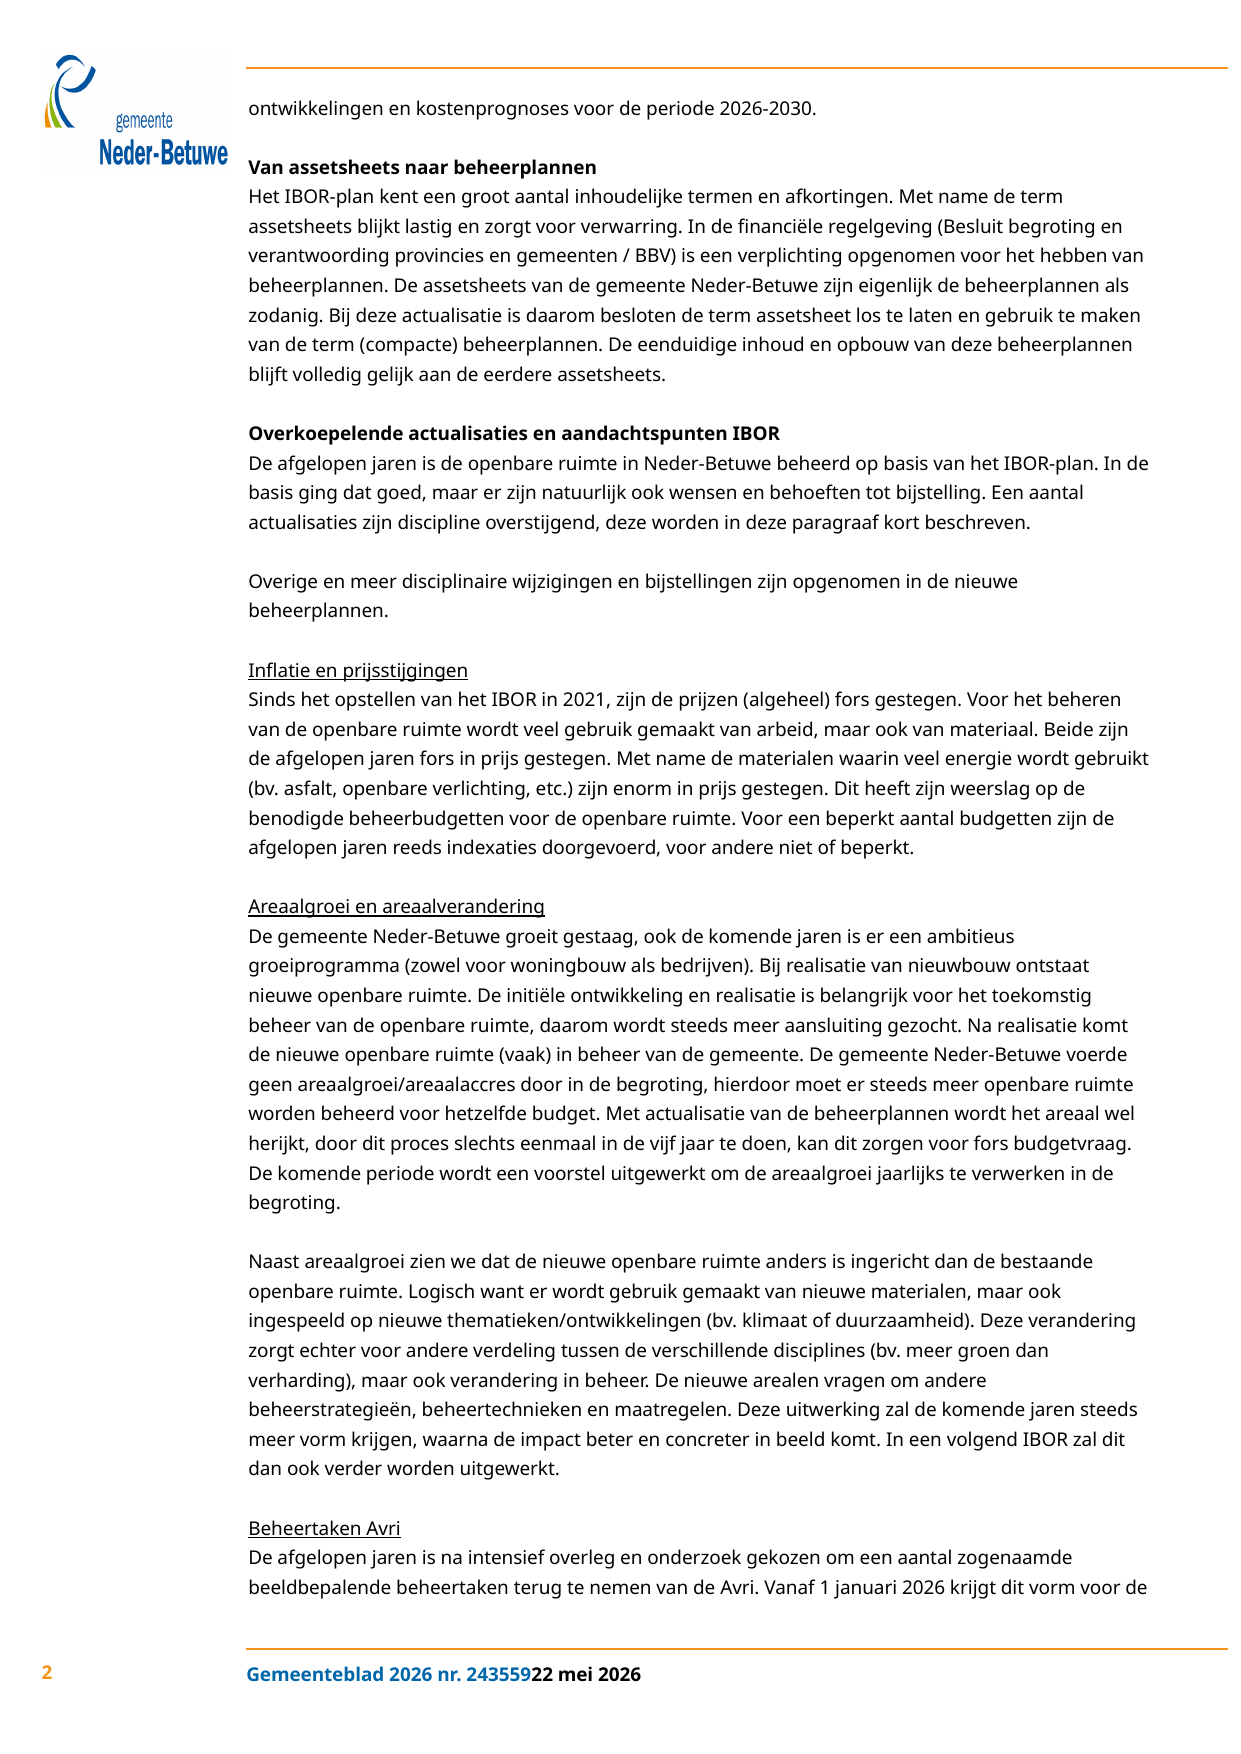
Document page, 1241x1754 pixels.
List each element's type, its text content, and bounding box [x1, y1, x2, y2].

text Van assetsheets naar beheerplannen [248, 154, 1152, 180]
text Naast areaalgroei zien we dat de nieuwe openbare ruimte anders is ingericht dan de bestaande openbare ruimte. Logisch want er wordt gebruik gemaakt van nieuwe materialen, maar ook ingespeeld op nieuwe thematieken/ontwikkelingen (bv. klimaat of duurzaamheid). Deze verandering zorgt echter voor andere verdeling tussen de verschillende disciplines (bv. meer groen dan verharding), maar ook verandering in beheer. De nieuwe arealen vragen om andere beheerstrategieën, beheertechnieken en maatregelen. Deze uitwerking zal de komende jaren steeds meer vorm krijgen, waarna de impact beter en concreter in beeld komt. In een volgend IBOR zal dit dan ook verder worden uitgewerkt. [248, 1248, 1152, 1481]
text Beheertaken Avri [248, 1515, 1152, 1541]
text ontwikkelingen en kostenprognoses voor de periode 2026-2030. [248, 95, 1152, 121]
text De afgelopen jaren is na intensief overleg en onderzoek gekozen om een aantal zogenaamde beeldbepalende beheertaken terug te nemen van de Avri. Vanaf 1 januari 2026 krijgt dit vorm voor de [248, 1544, 1152, 1600]
text De gemeente Neder-Betuwe groeit gestaag, ook de komende jaren is er een ambitieus groeiprogramma (zowel voor woningbouw als bedrijven). Bij realisatie van nieuwbouw ontstaat nieuwe openbare ruimte. De initiële ontwikkeling en realisatie is belangrijk voor het toekomstig beheer van de openbare ruimte, daarom wordt steeds meer aansluiting gezocht. Na realisatie komt de nieuwe openbare ruimte (vaak) in beheer van de gemeente. De gemeente Neder-Betuwe voerde geen areaalgroei/areaalaccres door in de begroting, hierdoor moet er steeds meer openbare ruimte worden beheerd voor hetzelfde budget. Met actualisatie van de beheerplannen wordt het areaal wel herijkt, door dit proces slechts eenmaal in de vijf jaar te doen, kan dit zorgen voor fors budgetvraag. De komende periode wordt een voorstel uitgewerkt om de areaalgroei jaarlijks te verwerken in de begroting. [248, 923, 1152, 1215]
text De afgelopen jaren is de openbare ruimte in Neder-Betuwe beheerd op basis van het IBOR-plan. In de basis ging dat goed, maar er zijn natuurlijk ook wensen en behoeften tot bijstelling. Een aantal actualisaties zijn discipline overstijgend, deze worden in deze paragraaf kort beschreven. [248, 450, 1152, 535]
picture [41, 47, 231, 172]
text Overkoepelende actualisaties en aandachtspunten IBOR [248, 420, 1152, 446]
text Sinds het opstellen van het IBOR in 2021, zijn de prijzen (algeheel) fors gestegen. Voor het beheren van de openbare ruimte wordt veel gebruik gemaakt van arbeid, maar ook van materiaal. Beide zijn de afgelopen jaren fors in prijs gestegen. Met name de materialen waarin veel energie wordt gebruikt (bv. asfalt, openbare verlichting, etc.) zijn enorm in prijs gestegen. Dit heeft zijn weerslag op de benodigde beheerbudgetten voor de openbare ruimte. Voor een beperkt aantal budgetten zijn de afgelopen jaren reeds indexaties doorgevoerd, voor andere niet of beperkt. [248, 686, 1152, 860]
text Overige en meer disciplinaire wijzigingen en bijstellingen zijn opgenomen in de nieuwe beheerplannen. [248, 568, 1152, 623]
text Areaalgroei en areaalverandering [248, 893, 1152, 919]
text Inflatie en prijsstijgingen [248, 657, 1152, 683]
text Het IBOR-plan kent een groot aantal inhoudelijke termen en afkortingen. Met name de term assetsheets blijkt lastig en zorgt voor verwarring. In de financiële regelgeving (Besluit begroting en verantwoording provincies en gemeenten / BBV) is een verplichting opgenomen voor het hebben van beheerplannen. De assetsheets van de gemeente Neder-Betuwe zijn eigenlijk de beheerplannen als zodanig. Bij deze actualisatie is daarom besloten de term assetsheet los te laten en gebruik te maken van de term (compacte) beheerplannen. De eenduidige inhoud en opbouw van deze beheerplannen blijft volledig gelijk aan de eerdere assetsheets. [248, 183, 1152, 387]
